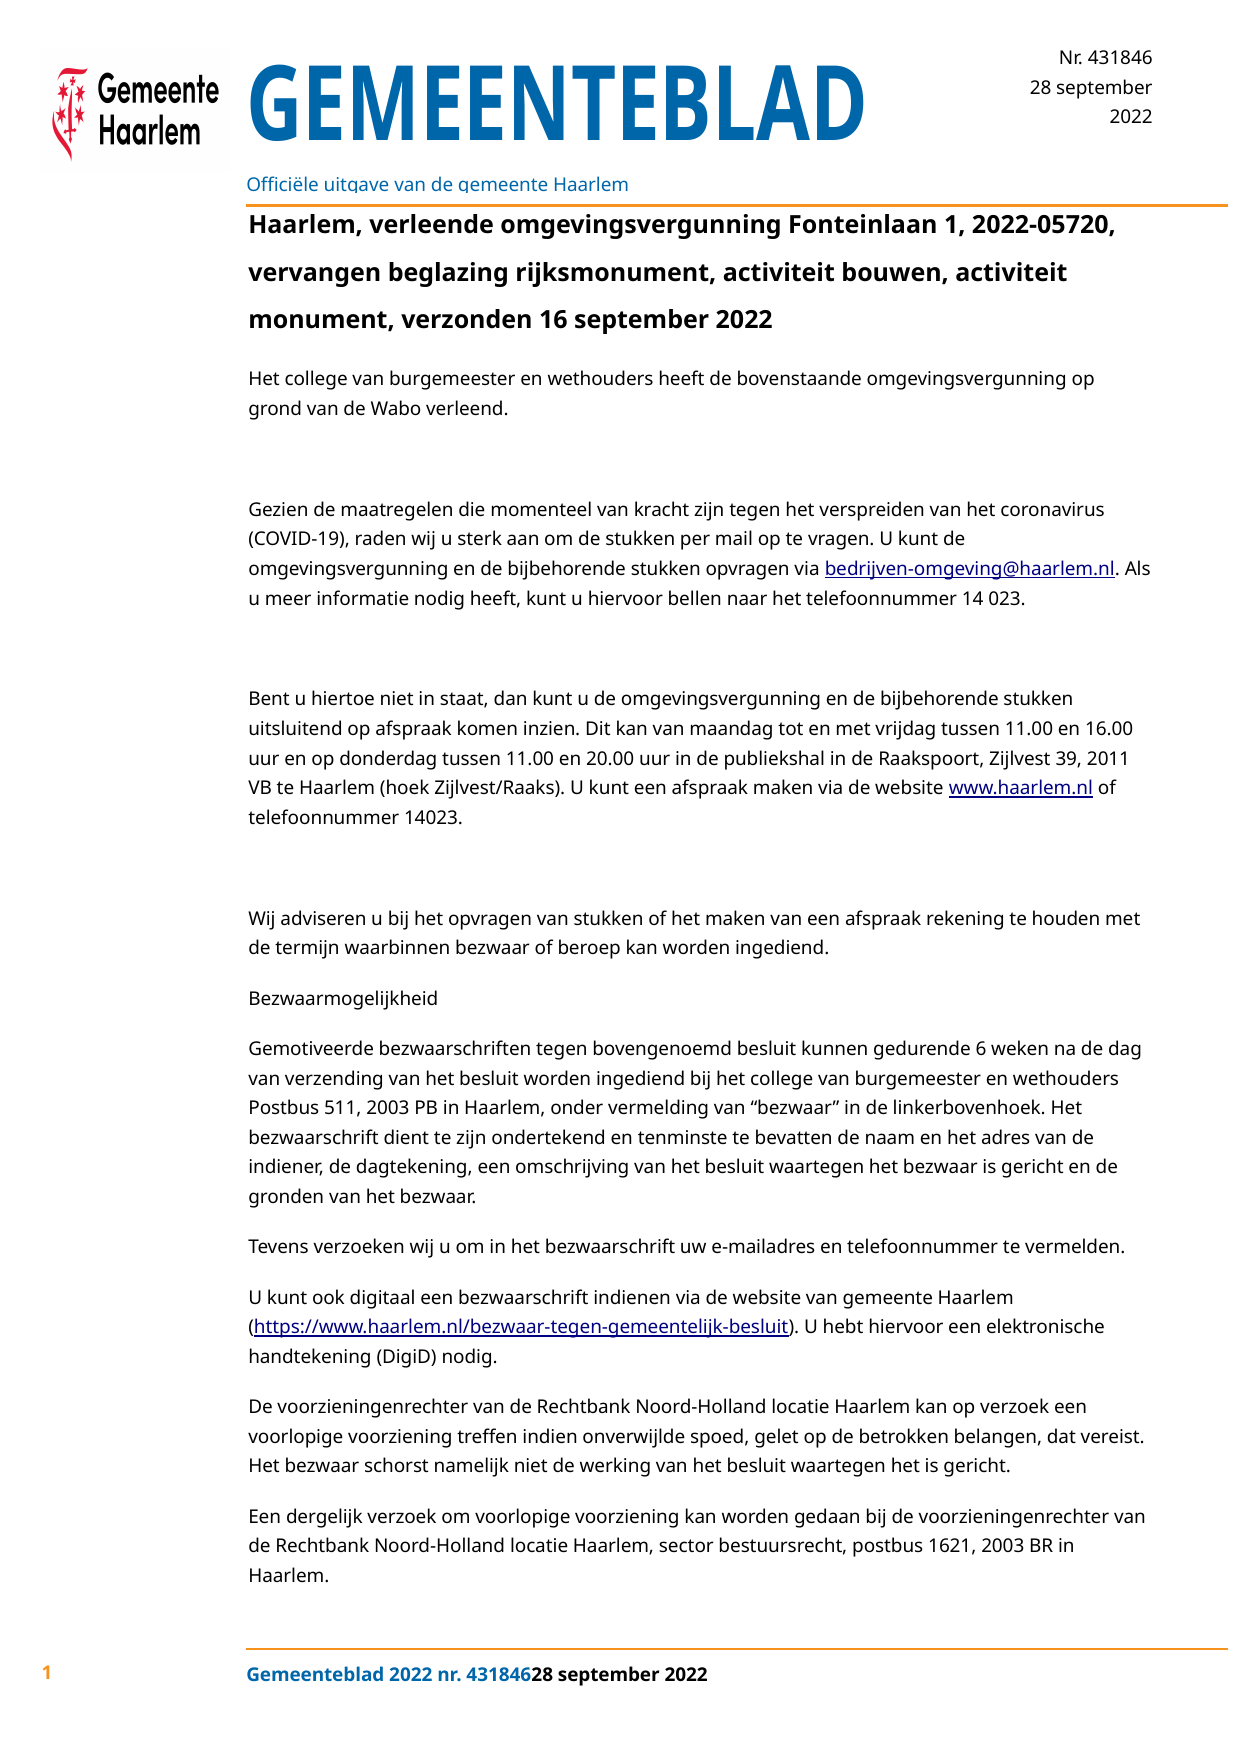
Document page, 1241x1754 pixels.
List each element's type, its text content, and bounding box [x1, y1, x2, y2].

text Bent u hiertoe niet in staat, dan kunt u de omgevingsvergunning en de bijbehorende stukken uitsluitend op afspraak komen inzien. Dit kan van maandag tot en met vrijdag tussen 11.00 en 16.00 uur en op donderdag tussen 11.00 en 20.00 uur in de publiekshal in de Raakspoort, Zijlvest 39, 2011 VB te Haarlem (hoek Zijlvest/Raaks). U kunt een afspraak maken via de website www.haarlem.nl of telefoonnummer 14023. [248, 686, 1152, 829]
text Een dergelijk verzoek om voorlopige voorziening kan worden gedaan bij de voorzieningenrechter van de Rechtbank Noord-Holland locatie Haarlem, sector bestuursrecht, postbus 1621, 2003 BR in Haarlem. [248, 1503, 1152, 1588]
text Tevens verzoeken wij u om in het bezwaarschrift uw e-mailadres en telefoonnummer te vermelden. [248, 1233, 1152, 1259]
text Gemotiveerde bezwaarschriften tegen bovengenoemd besluit kunnen gedurende 6 weken na de dag van verzending van het besluit worden ingediend bij het college van burgemeester en wethouders Postbus 511, 2003 PB in Haarlem, onder vermelding van “bezwaar” in de linkerbovenhoek. Het bezwaarschrift dient te zijn ondertekend en tenminste te bevatten de naam en het adres van de indiener, de dagtekening, een omschrijving van het besluit waartegen het bezwaar is gericht en de gronden van het bezwaar. [248, 1035, 1152, 1209]
text De voorzieningenrechter van de Rechtbank Noord-Holland locatie Haarlem kan op verzoek een voorlopige voorziening treffen indien onverwijlde spoed, gelet op de betrokken belangen, dat vereist. Het bezwaar schorst namelijk niet de werking van het besluit waartegen het is gericht. [248, 1393, 1152, 1478]
text Het college van burgemeester en wethouders heeft de bovenstaande omgevingsvergunning op grond van de Wabo verleend. [248, 366, 1152, 421]
text Haarlem, verleende omgevingsvergunning Fonteinlaan 1, 2022-05720, vervangen beglazing rijksmonument, activiteit bouwen, activiteit monument, verzonden 16 september 2022 [248, 207, 1152, 336]
text Wij adviseren u bij het opvragen van stukken of het maken van een afspraak rekening te houden met de termijn waarbinnen bezwaar of beroep kan worden ingediend. [248, 905, 1152, 960]
text Bezwaarmogelijkheid [248, 985, 1152, 1010]
text U kunt ook digitaal een bezwaarschrift indienen via de website van gemeente Haarlem (https://www.haarlem.nl/bezwaar-tegen-gemeentelijk-besluit). U hebt hiervoor een elektronische handtekening (DigiD) nodig. [248, 1284, 1152, 1369]
picture [41, 47, 231, 172]
text Gezien de maatregelen die momenteel van kracht zijn tegen het verspreiden van het coronavirus (COVID-19), raden wij u sterk aan om de stukken per mail op te vragen. U kunt de omgevingsvergunning en de bijbehorende stukken opvragen via bedrijven-omgeving@haarlem.nl. Als u meer informatie nodig heeft, kunt u hiervoor bellen naar het telefoonnummer 14 023. [248, 496, 1152, 610]
